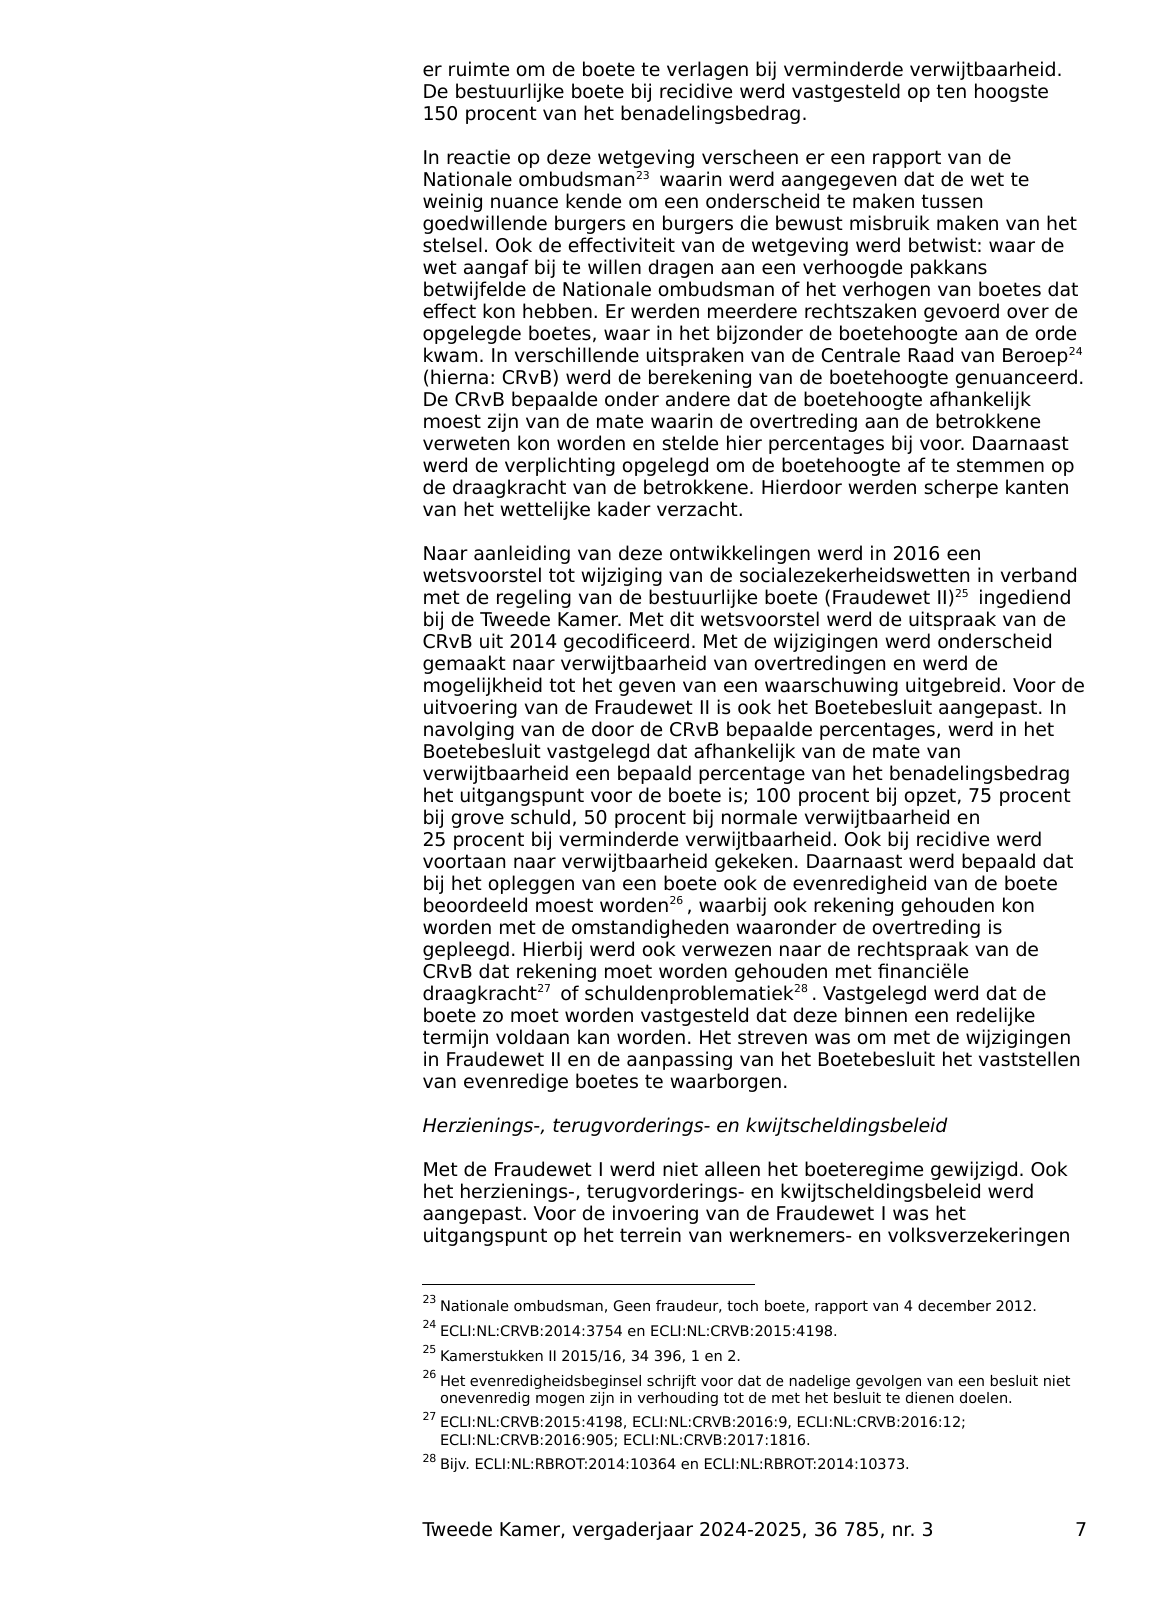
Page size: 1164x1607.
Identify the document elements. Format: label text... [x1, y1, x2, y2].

text Bijv. ECLI:NL:RBROT:2014:10364 en ECLI:NL:RBROT:2014:10373. [422, 1452, 1087, 1474]
subtitle Herzienings-, terugvorderings- en kwijtscheldingsbeleid [422, 1115, 1087, 1137]
text ECLI:NL:CRVB:2014:3754 en ECLI:NL:CRVB:2015:4198. [422, 1318, 1087, 1341]
text Naar aanleiding van deze ontwikkelingen werd in 2016 een wetsvoorstel tot wijziging van de socialezekerheidswetten in verband met de regeling van de bestuurlijke boete (Fraudewet II) ingediend bij de Tweede Kamer. Met dit wetsvoorstel werd de uitspraak van de CRvB uit 2014 gecodificeerd. Met de wijzigingen werd onderscheid gemaakt naar verwijtbaarheid van overtredingen en werd de mogelijkheid tot het geven van een waarschuwing uitgebreid. Voor de uitvoering van de Fraudewet II is ook het Boetebesluit aangepast. In navolging van de door de CRvB bepaalde percentages, werd in het Boetebesluit vastgelegd dat afhankelijk van de mate van verwijtbaarheid een bepaald percentage van het benadelingsbedrag het uitgangspunt voor de boete is; 100 procent bij opzet, 75 procent bij grove schuld, 50 procent bij normale verwijtbaarheid en 25 procent bij verminderde verwijtbaarheid. Ook bij recidive werd voortaan naar verwijtbaarheid gekeken. Daarnaast werd bepaald dat bij het opleggen van een boete ook de evenredigheid van de boete beoordeeld moest worden, waarbij ook rekening gehouden kon worden met de omstandigheden waaronder de overtreding is gepleegd. Hierbij werd ook verwezen naar de rechtspraak van de CRvB dat rekening moet worden gehouden met financiële draagkracht of schuldenproblematiek. Vastgelegd werd dat de boete zo moet worden vastgesteld dat deze binnen een redelijke termijn voldaan kan worden. Het streven was om met de wijzigingen in Fraudewet II en de aanpassing van het Boetebesluit het vaststellen van evenredige boetes te waarborgen. [422, 543, 1087, 1092]
text er ruimte om de boete te verlagen bij verminderde verwijtbaarheid. De bestuurlijke boete bij recidive werd vastgesteld op ten hoogste 150 procent van het benadelingsbedrag. [422, 59, 1087, 125]
text Nationale ombudsman, Geen fraudeur, toch boete, rapport van 4 december 2012. [422, 1293, 1087, 1316]
text Met de Fraudewet I werd niet alleen het boeteregime gewijzigd. Ook het herzienings-, terugvorderings- en kwijtscheldingsbeleid werd aangepast. Voor de invoering van de Fraudewet I was het uitgangspunt op het terrein van werknemers- en volksverzekeringen [422, 1159, 1087, 1247]
text Het evenredigheidsbeginsel schrijft voor dat de nadelige gevolgen van een besluit niet onevenredig mogen zijn in verhouding tot de met het besluit te dienen doelen. [422, 1368, 1087, 1407]
text In reactie op deze wetgeving verscheen er een rapport van de Nationale ombudsman waarin werd aangegeven dat de wet te weinig nuance kende om een onderscheid te maken tussen goedwillende burgers en burgers die bewust misbruik maken van het stelsel. Ook de effectiviteit van de wetgeving werd betwist: waar de wet aangaf bij te willen dragen aan een verhoogde pakkans betwijfelde de Nationale ombudsman of het verhogen van boetes dat effect kon hebben. Er werden meerdere rechtszaken gevoerd over de opgelegde boetes, waar in het bijzonder de boetehoogte aan de orde kwam. In verschillende uitspraken van de Centrale Raad van Beroep (hierna: CRvB) werd de berekening van de boetehoogte genuanceerd. De CRvB bepaalde onder andere dat de boetehoogte afhankelijk moest zijn van de mate waarin de overtreding aan de betrokkene verweten kon worden en stelde hier percentages bij voor. Daarnaast werd de verplichting opgelegd om de boetehoogte af te stemmen op de draagkracht van de betrokkene. Hierdoor werden scherpe kanten van het wettelijke kader verzacht. [422, 147, 1087, 521]
text Kamerstukken II 2015/16, 34 396, 1 en 2. [422, 1343, 1087, 1366]
text ECLI:NL:CRVB:2015:4198, ECLI:NL:CRVB:2016:9, ECLI:NL:CRVB:2016:12; ECLI:NL:CRVB:2016:905; ECLI:NL:CRVB:2017:1816. [422, 1410, 1087, 1449]
